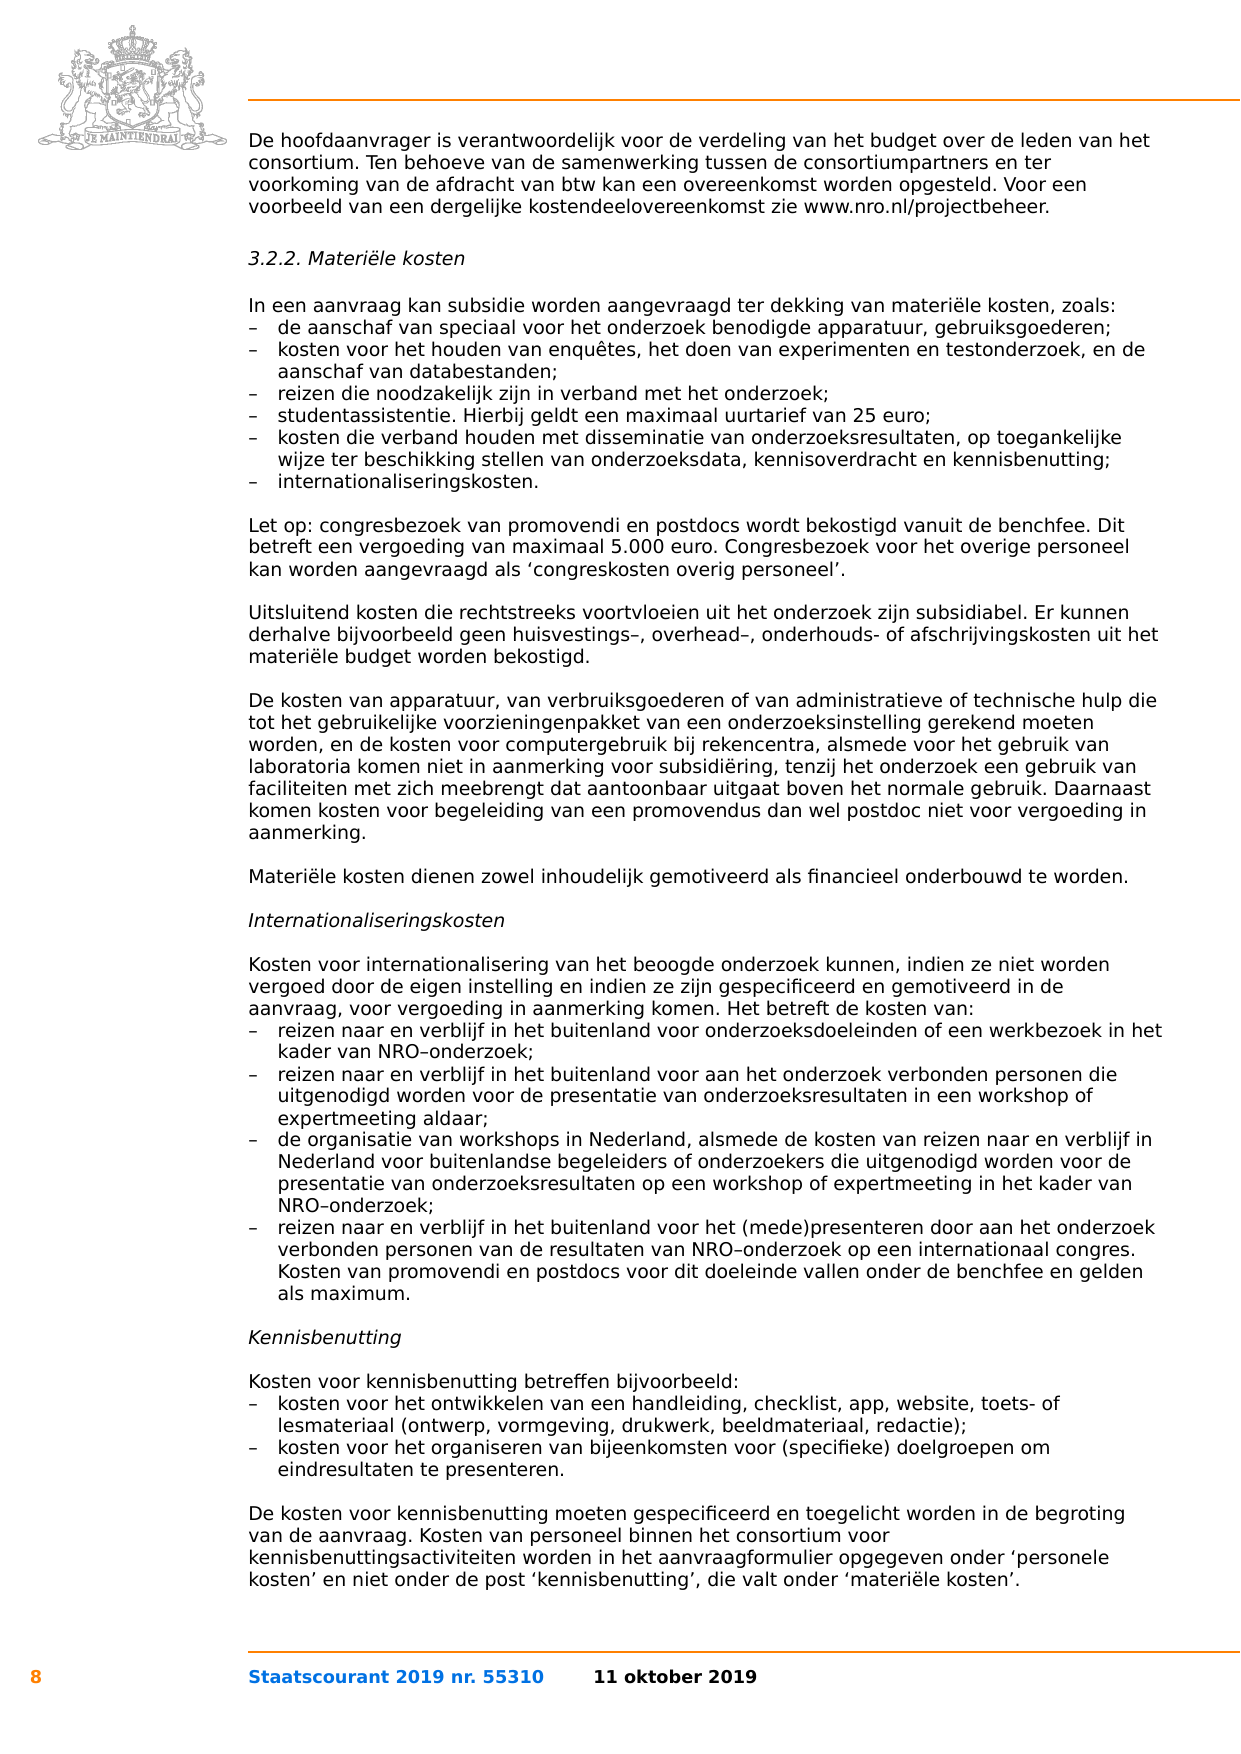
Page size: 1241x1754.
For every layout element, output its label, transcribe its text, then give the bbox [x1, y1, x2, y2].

text – reizen naar en verblijf in het buitenland voor aan het onderzoek verbonden personen die uitgenodigd worden voor de presentatie van onderzoeksresultaten in een workshop of expertmeeting aldaar; [248, 1063, 1163, 1129]
subtitle Kennisbenutting [248, 1327, 1163, 1349]
text – reizen die noodzakelijk zijn in verband met het onderzoek; [248, 383, 1163, 405]
text In een aanvraag kan subsidie worden aangevraagd ter dekking van materiële kosten, zoals: [248, 295, 1163, 317]
text – internationaliseringskosten. [248, 471, 1163, 493]
text – kosten voor het houden van enquêtes, het doen van experimenten en testonderzoek, en de aanschaf van databestanden; [248, 339, 1163, 383]
text – studentassistentie. Hierbij geldt een maximaal uurtarief van 25 euro; [248, 405, 1163, 427]
subtitle Internationaliseringskosten [248, 910, 1163, 932]
text Materiële kosten dienen zowel inhoudelijk gemotiveerd als financieel onderbouwd te worden. [248, 866, 1163, 888]
text – reizen naar en verblijf in het buitenland voor onderzoeksdoeleinden of een werkbezoek in het kader van NRO–onderzoek; [248, 1019, 1163, 1063]
text De kosten voor kennisbenutting moeten gespecificeerd en toegelicht worden in de begroting van de aanvraag. Kosten van personeel binnen het consortium voor kennisbenuttingsactiviteiten worden in het aanvraagformulier opgegeven onder ‘personele kosten’ en niet onder de post ‘kennisbenutting’, die valt onder ‘materiële kosten’. [248, 1503, 1163, 1591]
text – kosten die verband houden met disseminatie van onderzoeksresultaten, op toegankelijke wijze ter beschikking stellen van onderzoeksdata, kennisoverdracht en kennisbenutting; [248, 427, 1163, 471]
text Let op: congresbezoek van promovendi en postdocs wordt bekostigd vanuit de benchfee. Dit betreft een vergoeding van maximaal 5.000 euro. Congresbezoek voor het overige personeel kan worden aangevraagd als ‘congreskosten overig personeel’. [248, 514, 1163, 580]
text De kosten van apparatuur, van verbruiksgoederen of van administratieve of technische hulp die tot het gebruikelijke voorzieningenpakket van een onderzoeksinstelling gerekend moeten worden, en de kosten voor computergebruik bij rekencentra, alsmede voor het gebruik van laboratoria komen niet in aanmerking voor subsidiëring, tenzij het onderzoek een gebruik van faciliteiten met zich meebrengt dat aantoonbaar uitgaat boven het normale gebruik. Daarnaast komen kosten voor begeleiding van een promovendus dan wel postdoc niet voor vergoeding in aanmerking. [248, 690, 1163, 844]
text – kosten voor het organiseren van bijeenkomsten voor (specifieke) doelgroepen om eindresultaten te presenteren. [248, 1437, 1163, 1481]
text – de aanschaf van speciaal voor het onderzoek benodigde apparatuur, gebruiksgoederen; [248, 317, 1163, 339]
text – reizen naar en verblijf in het buitenland voor het (mede)presenteren door aan het onderzoek verbonden personen van de resultaten van NRO–onderzoek op een internationaal congres. Kosten van promovendi en postdocs voor dit doeleinde vallen onder de benchfee en gelden als maximum. [248, 1217, 1163, 1305]
text Kosten voor kennisbenutting betreffen bijvoorbeeld: [248, 1371, 1163, 1393]
text De hoofdaanvrager is verantwoordelijk voor de verdeling van het budget over de leden van het consortium. Ten behoeve van de samenwerking tussen de consortiumpartners en ter voorkoming van de afdracht van btw kan een overeenkomst worden opgesteld. Voor een voorbeeld van een dergelijke kostendeelovereenkomst zie www.nro.nl/projectbeheer. [248, 130, 1163, 218]
picture [38, 25, 227, 150]
subtitle 3.2.2. Materiële kosten [248, 248, 1163, 270]
text – kosten voor het ontwikkelen van een handleiding, checklist, app, website, toets- of lesmateriaal (ontwerp, vormgeving, drukwerk, beeldmateriaal, redactie); [248, 1393, 1163, 1437]
text Uitsluitend kosten die rechtstreeks voortvloeien uit het onderzoek zijn subsidiabel. Er kunnen derhalve bijvoorbeeld geen huisvestings–, overhead–, onderhouds- of afschrijvingskosten uit het materiële budget worden bekostigd. [248, 602, 1163, 668]
text Kosten voor internationalisering van het beoogde onderzoek kunnen, indien ze niet worden vergoed door de eigen instelling en indien ze zijn gespecificeerd en gemotiveerd in de aanvraag, voor vergoeding in aanmerking komen. Het betreft de kosten van: [248, 953, 1163, 1019]
text – de organisatie van workshops in Nederland, alsmede de kosten van reizen naar en verblijf in Nederland voor buitenlandse begeleiders of onderzoekers die uitgenodigd worden voor de presentatie van onderzoeksresultaten op een workshop of expertmeeting in het kader van NRO–onderzoek; [248, 1129, 1163, 1217]
